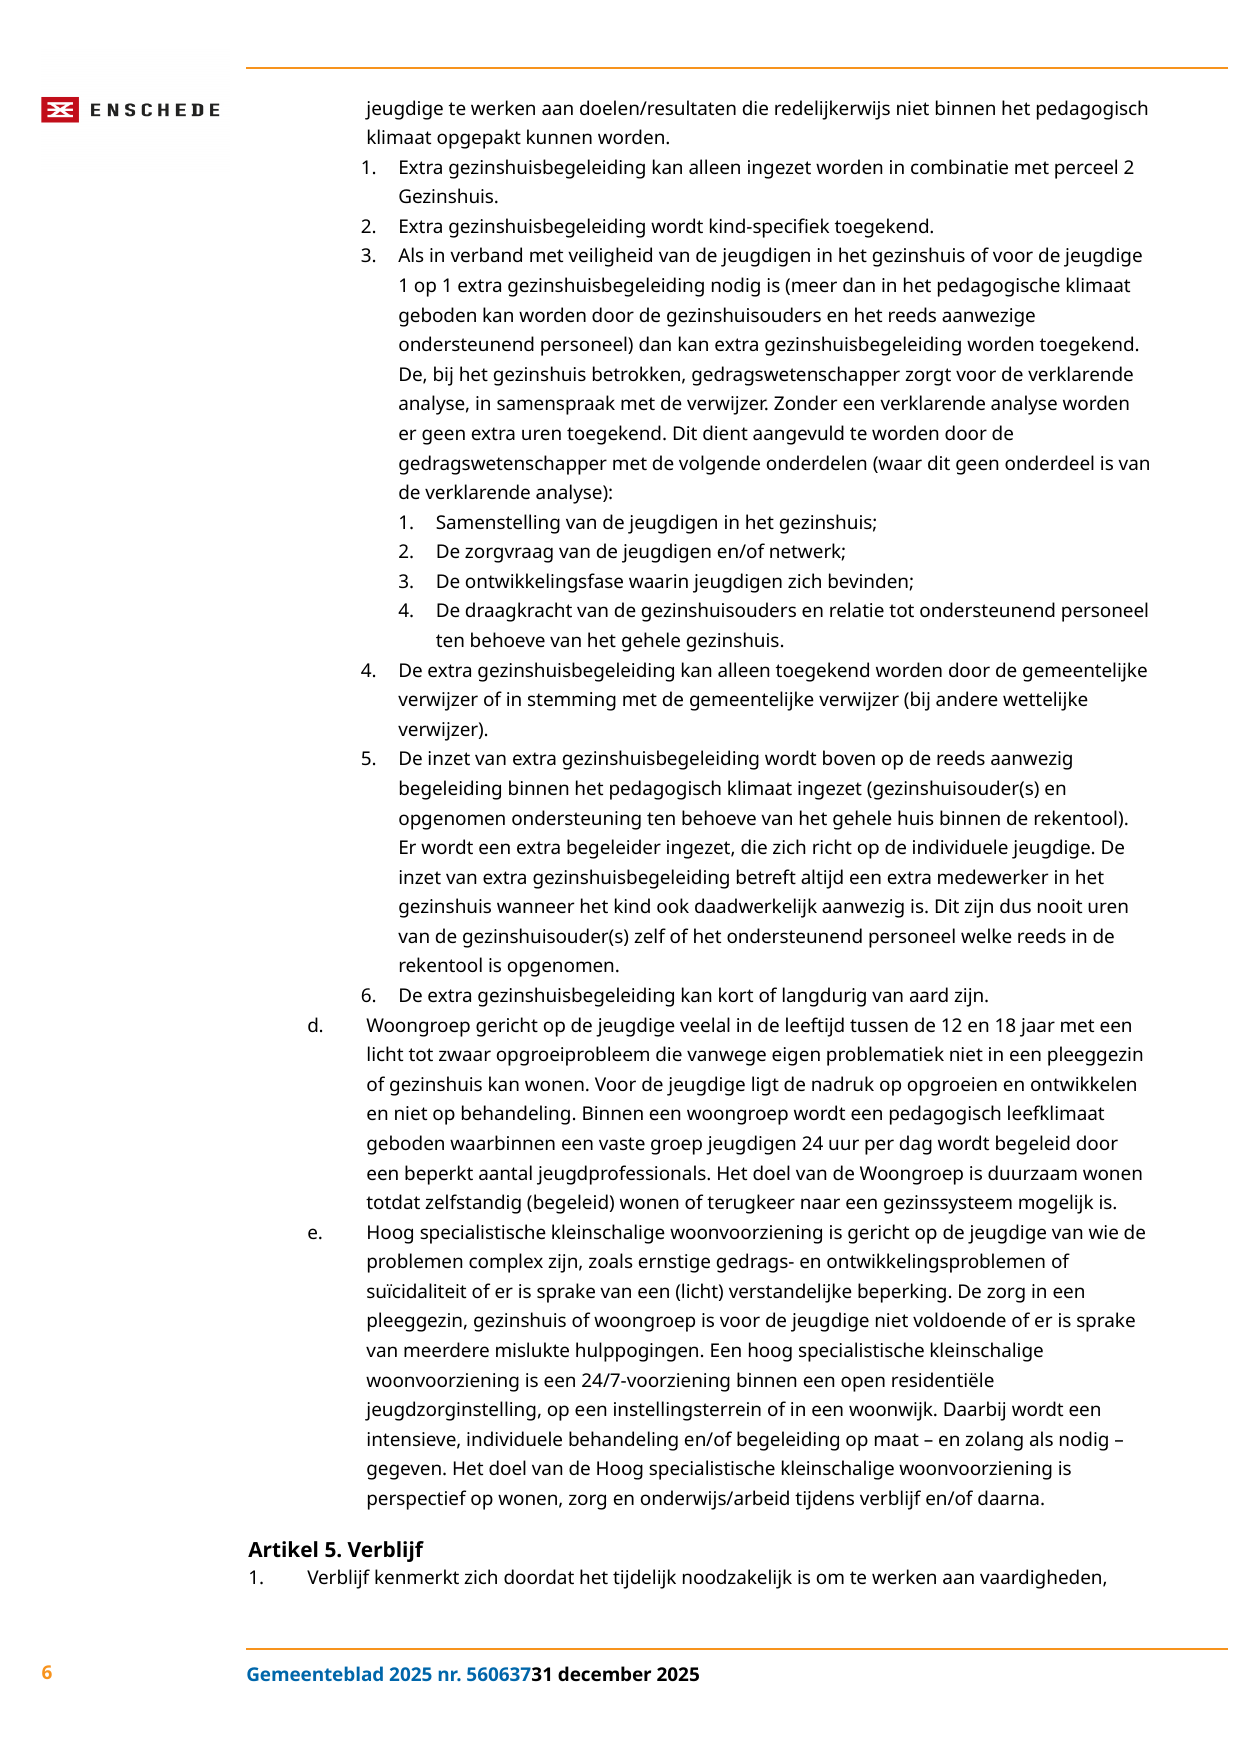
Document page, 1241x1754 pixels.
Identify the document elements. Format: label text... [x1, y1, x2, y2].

list De extra gezinshuisbegeleiding kan kort of langdurig van aard zijn. [361, 982, 1152, 1008]
list Samenstelling van de jeugdigen in het gezinshuis; [398, 509, 1152, 535]
list Verblijf kenmerkt zich doordat het tijdelijk noodzakelijk is om te werken aan vaardigheden, [248, 1564, 1152, 1590]
list Woongroep gericht op de jeugdige veelal in de leeftijd tussen de 12 en 18 jaar met een licht tot zwaar opgroeiprobleem die vanwege eigen problematiek niet in een pleeggezin of gezinshuis kan wonen. Voor de jeugdige ligt de nadruk op opgroeien en ontwikkelen en niet op behandeling. Binnen een woongroep wordt een pedagogisch leefklimaat geboden waarbinnen een vaste groep jeugdigen 24 uur per dag wordt begeleid door een beperkt aantal jeugdprofessionals. Het doel van de Woongroep is duurzaam wonen totdat zelfstandig (begeleid) wonen of terugkeer naar een gezinssysteem mogelijk is. [307, 1012, 1152, 1215]
list De inzet van extra gezinshuisbegeleiding wordt boven op de reeds aanwezig begeleiding binnen het pedagogisch klimaat ingezet (gezinshuisouder(s) en opgenomen ondersteuning ten behoeve van het gehele huis binnen de rekentool). Er wordt een extra begeleider ingezet, die zich richt op de individuele jeugdige. De inzet van extra gezinshuisbegeleiding betreft altijd een extra medewerker in het gezinshuis wanneer het kind ook daadwerkelijk aanwezig is. Dit zijn dus nooit uren van de gezinshuisouder(s) zelf of het ondersteunend personeel welke reeds in de rekentool is opgenomen. [361, 746, 1152, 978]
picture [41, 47, 231, 172]
list De draagkracht van de gezinshuisouders en relatie tot ondersteunend personeel ten behoeve van het gehele gezinshuis. [398, 598, 1152, 653]
list De extra gezinshuisbegeleiding kan alleen toegekend worden door de gemeentelijke verwijzer of in stemming met de gemeentelijke verwijzer (bij andere wettelijke verwijzer). [361, 657, 1152, 742]
list De zorgvraag van de jeugdigen en/of netwerk; [398, 538, 1152, 564]
list Hoog specialistische kleinschalige woonvoorziening is gericht op de jeugdige van wie de problemen complex zijn, zoals ernstige gedrags- en ontwikkelingsproblemen of suïcidaliteit of er is sprake van een (licht) verstandelijke beperking. De zorg in een pleeggezin, gezinshuis of woongroep is voor de jeugdige niet voldoende of er is sprake van meerdere mislukte hulppogingen. Een hoog specialistische kleinschalige woonvoorziening is een 24/7-voorziening binnen een open residentiële jeugdzorginstelling, op een instellingsterrein of in een woonwijk. Daarbij wordt een intensieve, individuele behandeling en/of begeleiding op maat – en zolang als nodig – gegeven. Het doel van de Hoog specialistische kleinschalige woonvoorziening is perspectief op wonen, zorg en onderwijs/arbeid tijdens verblijf en/of daarna. [307, 1219, 1152, 1511]
list jeugdige te werken aan doelen/resultaten die redelijkerwijs niet binnen het pedagogisch klimaat opgepakt kunnen worden. [307, 95, 1152, 150]
list Extra gezinshuisbegeleiding wordt kind-specifiek toegekend. [361, 213, 1152, 239]
list Extra gezinshuisbegeleiding kan alleen ingezet worden in combinatie met perceel 2 Gezinshuis. [361, 154, 1152, 209]
text Artikel 5. Verblijf [248, 1536, 1152, 1564]
list De ontwikkelingsfase waarin jeugdigen zich bevinden; [398, 568, 1152, 594]
list Als in verband met veiligheid van de jeugdigen in het gezinshuis of voor de jeugdige 1 op 1 extra gezinshuisbegeleiding nodig is (meer dan in het pedagogische klimaat geboden kan worden door de gezinshuisouders en het reeds aanwezige ondersteunend personeel) dan kan extra gezinshuisbegeleiding worden toegekend. De, bij het gezinshuis betrokken, gedragswetenschapper zorgt voor de verklarende analyse, in samenspraak met de verwijzer. Zonder een verklarende analyse worden er geen extra uren toegekend. Dit dient aangevuld te worden door de gedragswetenschapper met de volgende onderdelen (waar dit geen onderdeel is van de verklarende analyse): [361, 243, 1152, 505]
